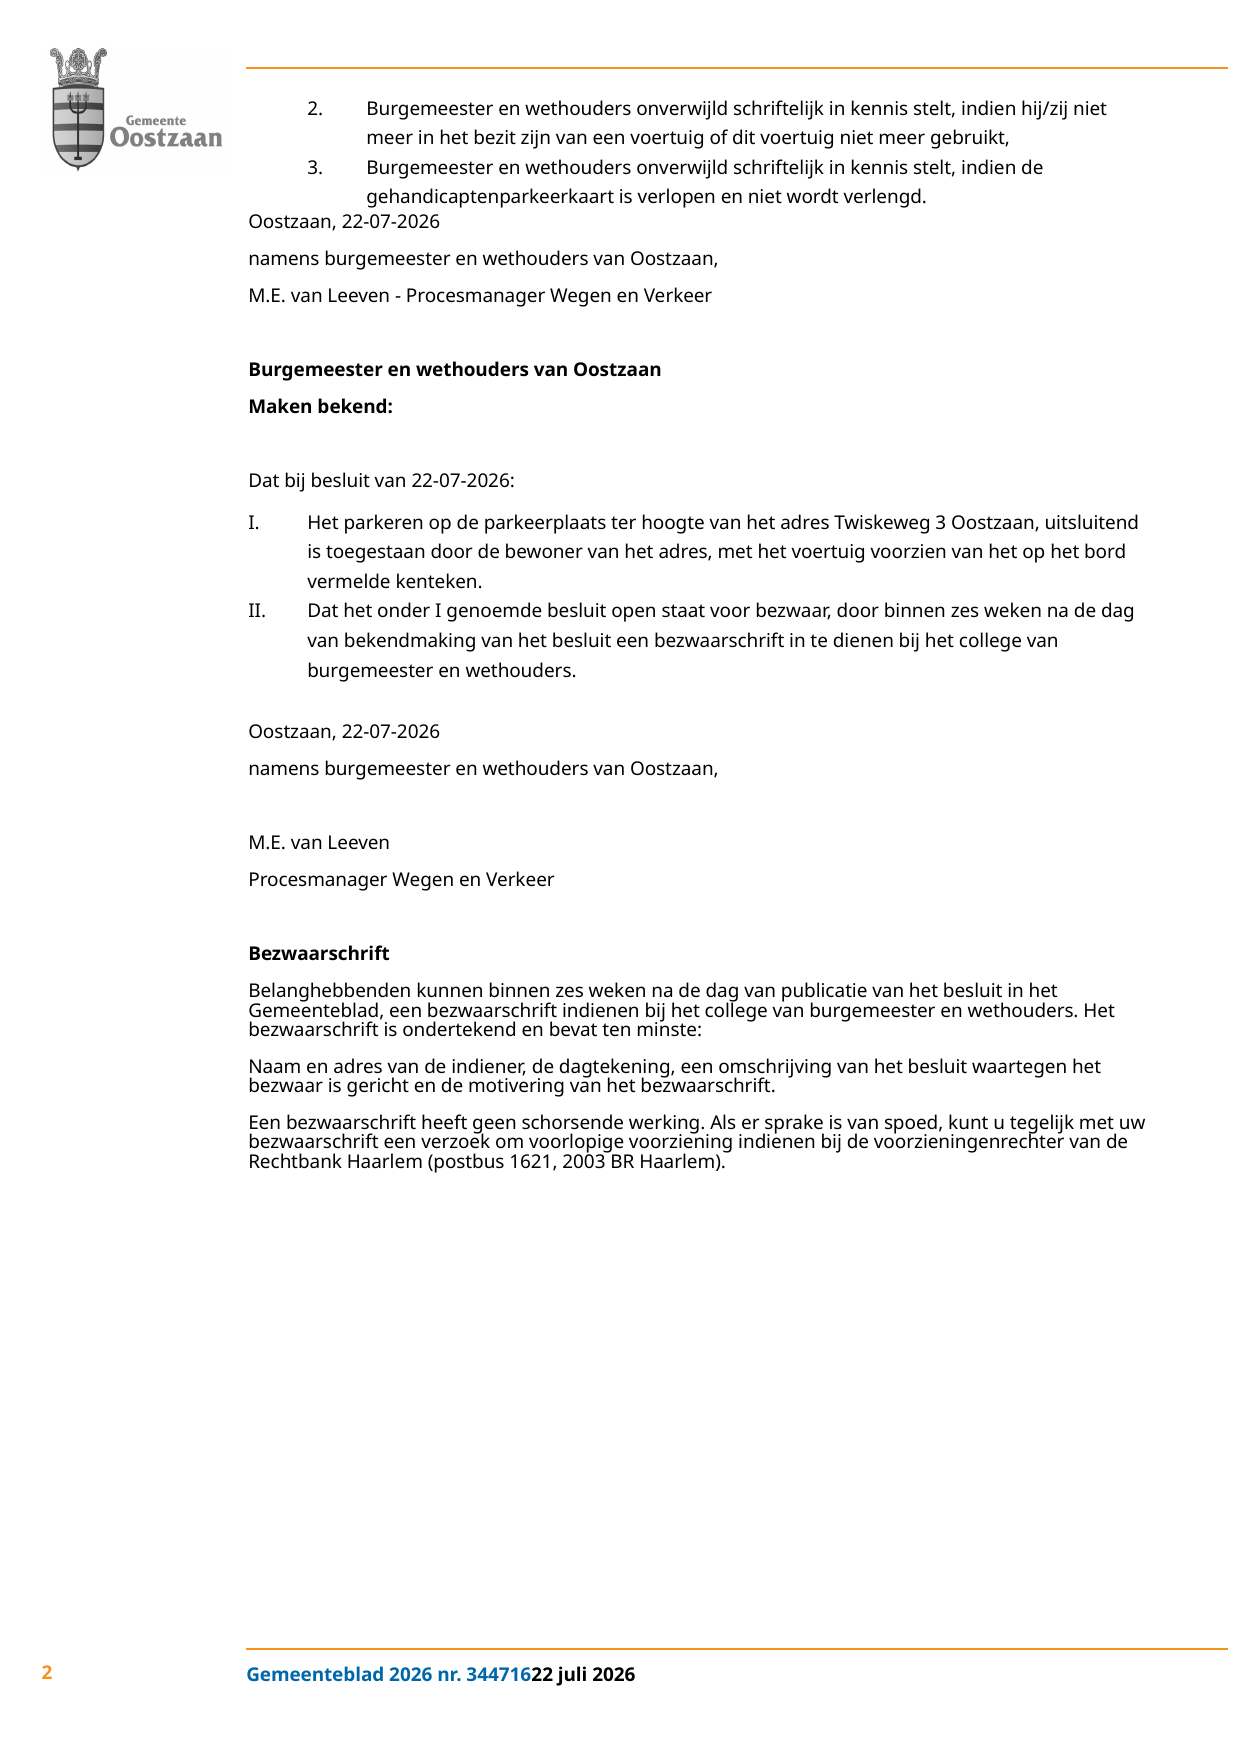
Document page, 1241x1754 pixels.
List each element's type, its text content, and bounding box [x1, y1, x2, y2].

text namens burgemeester en wethouders van Oostzaan, [248, 760, 1152, 780]
text Oostzaan, 22-07-2026 [248, 723, 1152, 743]
list Dat het onder I genoemde besluit open staat voor bezwaar, door binnen zes weken na de dag van bekendmaking van het besluit een bezwaarschrift in te dienen bij het college van burgemeester en wethouders. [248, 598, 1152, 683]
text M.E. van Leeven - Procesmanager Wegen en Verkeer [248, 287, 1152, 306]
text Procesmanager Wegen en Verkeer [248, 871, 1152, 891]
text Oostzaan, 22-07-2026 [248, 213, 1152, 232]
text Burgemeester en wethouders van Oostzaan [248, 361, 1152, 380]
text namens burgemeester en wethouders van Oostzaan, [248, 250, 1152, 269]
text M.E. van Leeven [248, 834, 1152, 854]
text Maken bekend: [248, 398, 1152, 417]
text Belanghebbenden kunnen binnen zes weken na de dag van publicatie van het besluit in het Gemeenteblad, een bezwaarschrift indienen bij het college van burgemeester en wethouders. Het bezwaarschrift is ondertekend en bevat ten minste: [248, 982, 1152, 1040]
text Dat bij besluit van 22-07-2026: [248, 472, 1152, 491]
list Het parkeren op de parkeerplaats ter hoogte van het adres Twiskeweg 3 Oostzaan, uitsluitend is toegestaan door de bewoner van het adres, met het voertuig voorzien van het op het bord vermelde kenteken. [248, 509, 1152, 594]
list Burgemeester en wethouders onverwijld schriftelijk in kennis stelt, indien hij/zij niet meer in het bezit zijn van een voertuig of dit voertuig niet meer gebruikt, [307, 95, 1152, 150]
picture [41, 47, 231, 172]
text Naam en adres van de indiener, de dagtekening, een omschrijving van het besluit waartegen het bezwaar is gericht en de motivering van het bezwaarschrift. [248, 1058, 1152, 1096]
text Een bezwaarschrift heeft geen schorsende werking. Als er sprake is van spoed, kunt u tegelijk met uw bezwaarschrift een verzoek om voorlopige voorziening indienen bij de voorzieningenrechter van de Rechtbank Haarlem (postbus 1621, 2003 BR Haarlem). [248, 1114, 1152, 1172]
list Burgemeester en wethouders onverwijld schriftelijk in kennis stelt, indien de gehandicaptenparkeerkaart is verlopen en niet wordt verlengd. [307, 154, 1152, 209]
text Bezwaarschrift [248, 945, 1152, 964]
